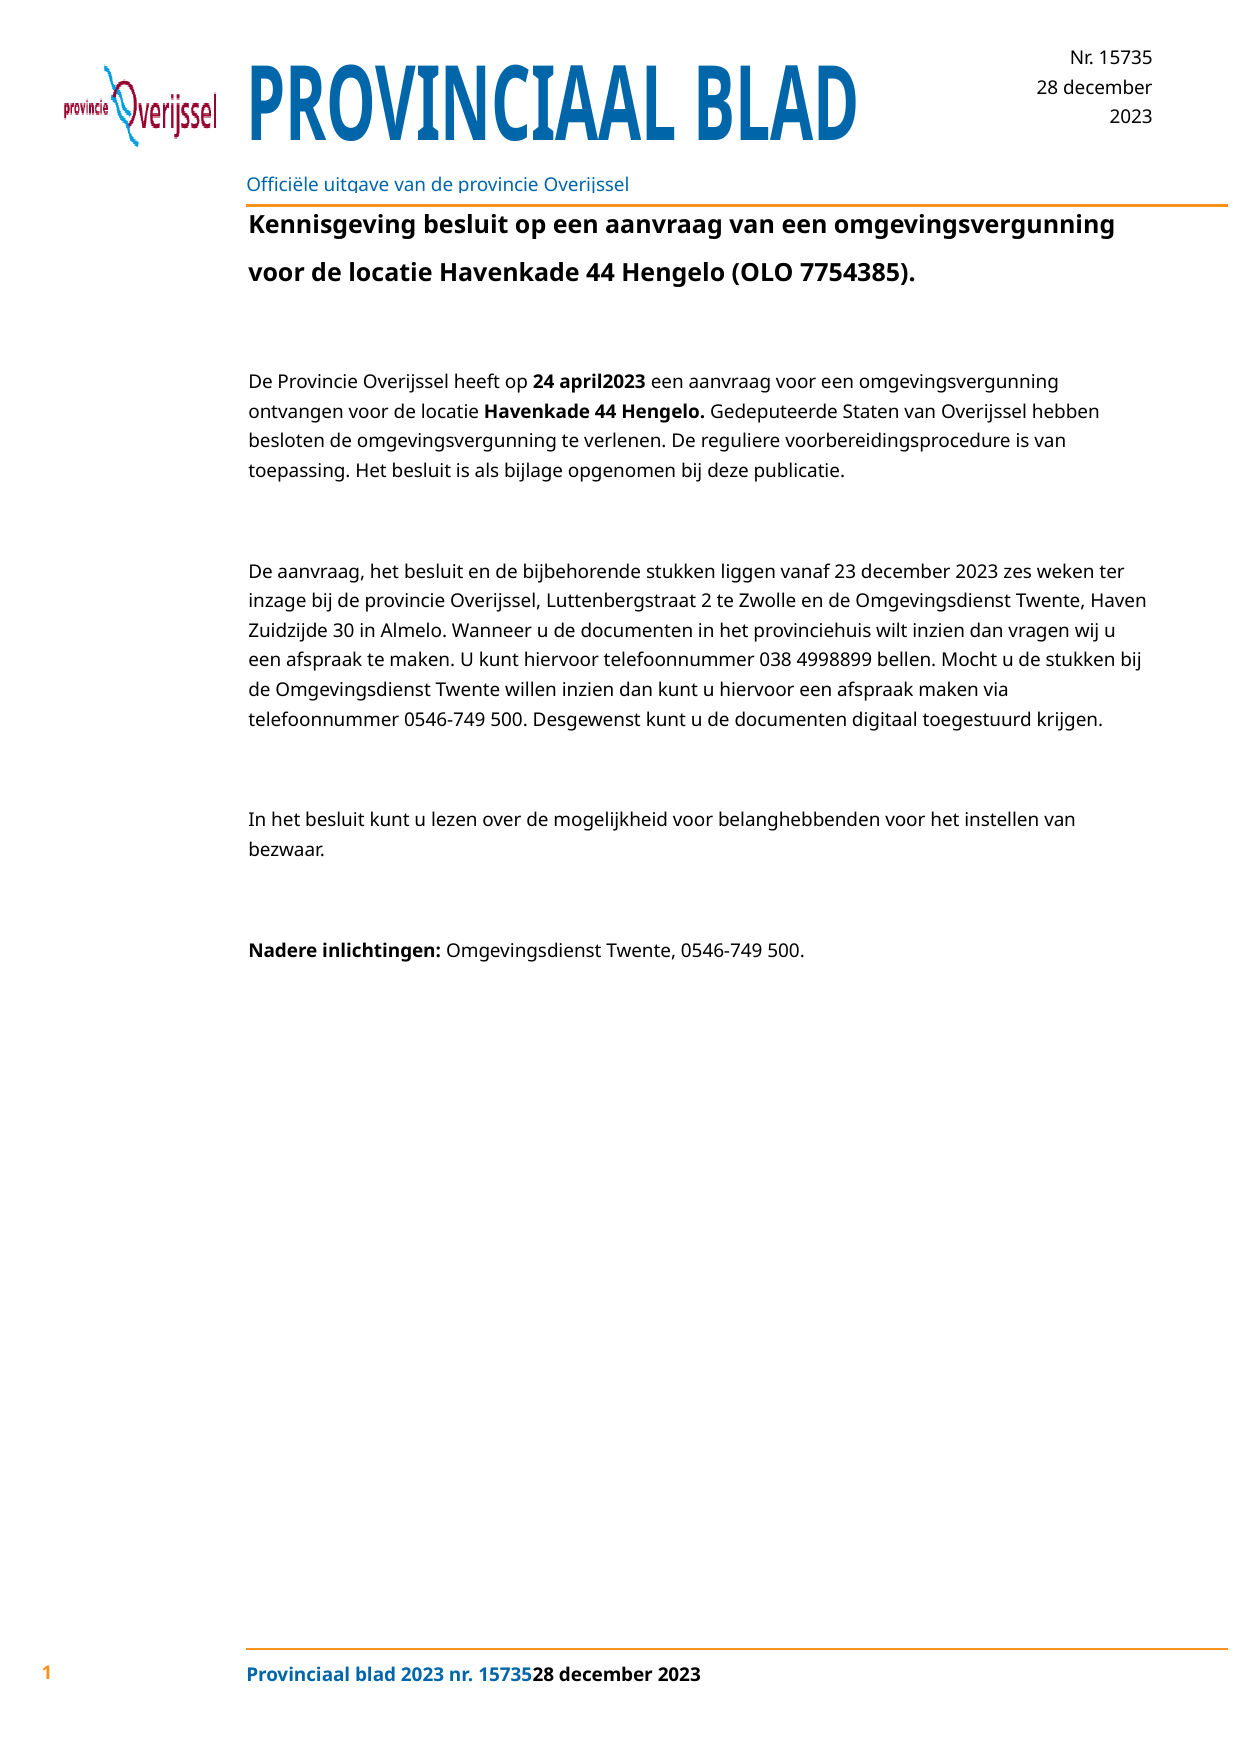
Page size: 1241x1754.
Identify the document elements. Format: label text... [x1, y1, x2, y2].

picture [41, 47, 231, 172]
text Nadere inlichtingen: Omgevingsdienst Twente, 0546-749 500. [248, 937, 1152, 963]
text De aanvraag, het besluit en de bijbehorende stukken liggen vanaf 23 december 2023 zes weken ter inzage bij de provincie Overijssel, Luttenbergstraat 2 te Zwolle en de Omgevingsdienst Twente, Haven Zuidzijde 30 in Almelo. Wanneer u de documenten in het provinciehuis wilt inzien dan vragen wij u een afspraak te maken. U kunt hiervoor telefoonnummer 038 4998899 bellen. Mocht u de stukken bij de Omgevingsdienst Twente willen inzien dan kunt u hiervoor een afspraak maken via telefoonnummer 0546-749 500. Desgewenst kunt u de documenten digitaal toegestuurd krijgen. [248, 558, 1152, 732]
text De Provincie Overijssel heeft op 24 april2023 een aanvraag voor een omgevingsvergunning ontvangen voor de locatie Havenkade 44 Hengelo. Gedeputeerde Staten van Overijssel hebben besloten de omgevingsvergunning te verlenen. De reguliere voorbereidingsprocedure is van toepassing. Het besluit is als bijlage opgenomen bij deze publicatie. [248, 368, 1152, 483]
text In het besluit kunt u lezen over de mogelijkheid voor belanghebbenden voor het instellen van bezwaar. [248, 807, 1152, 862]
text Kennisgeving besluit op een aanvraag van een omgevingsvergunning voor de locatie Havenkade 44 Hengelo (OLO 7754385). [248, 207, 1152, 288]
